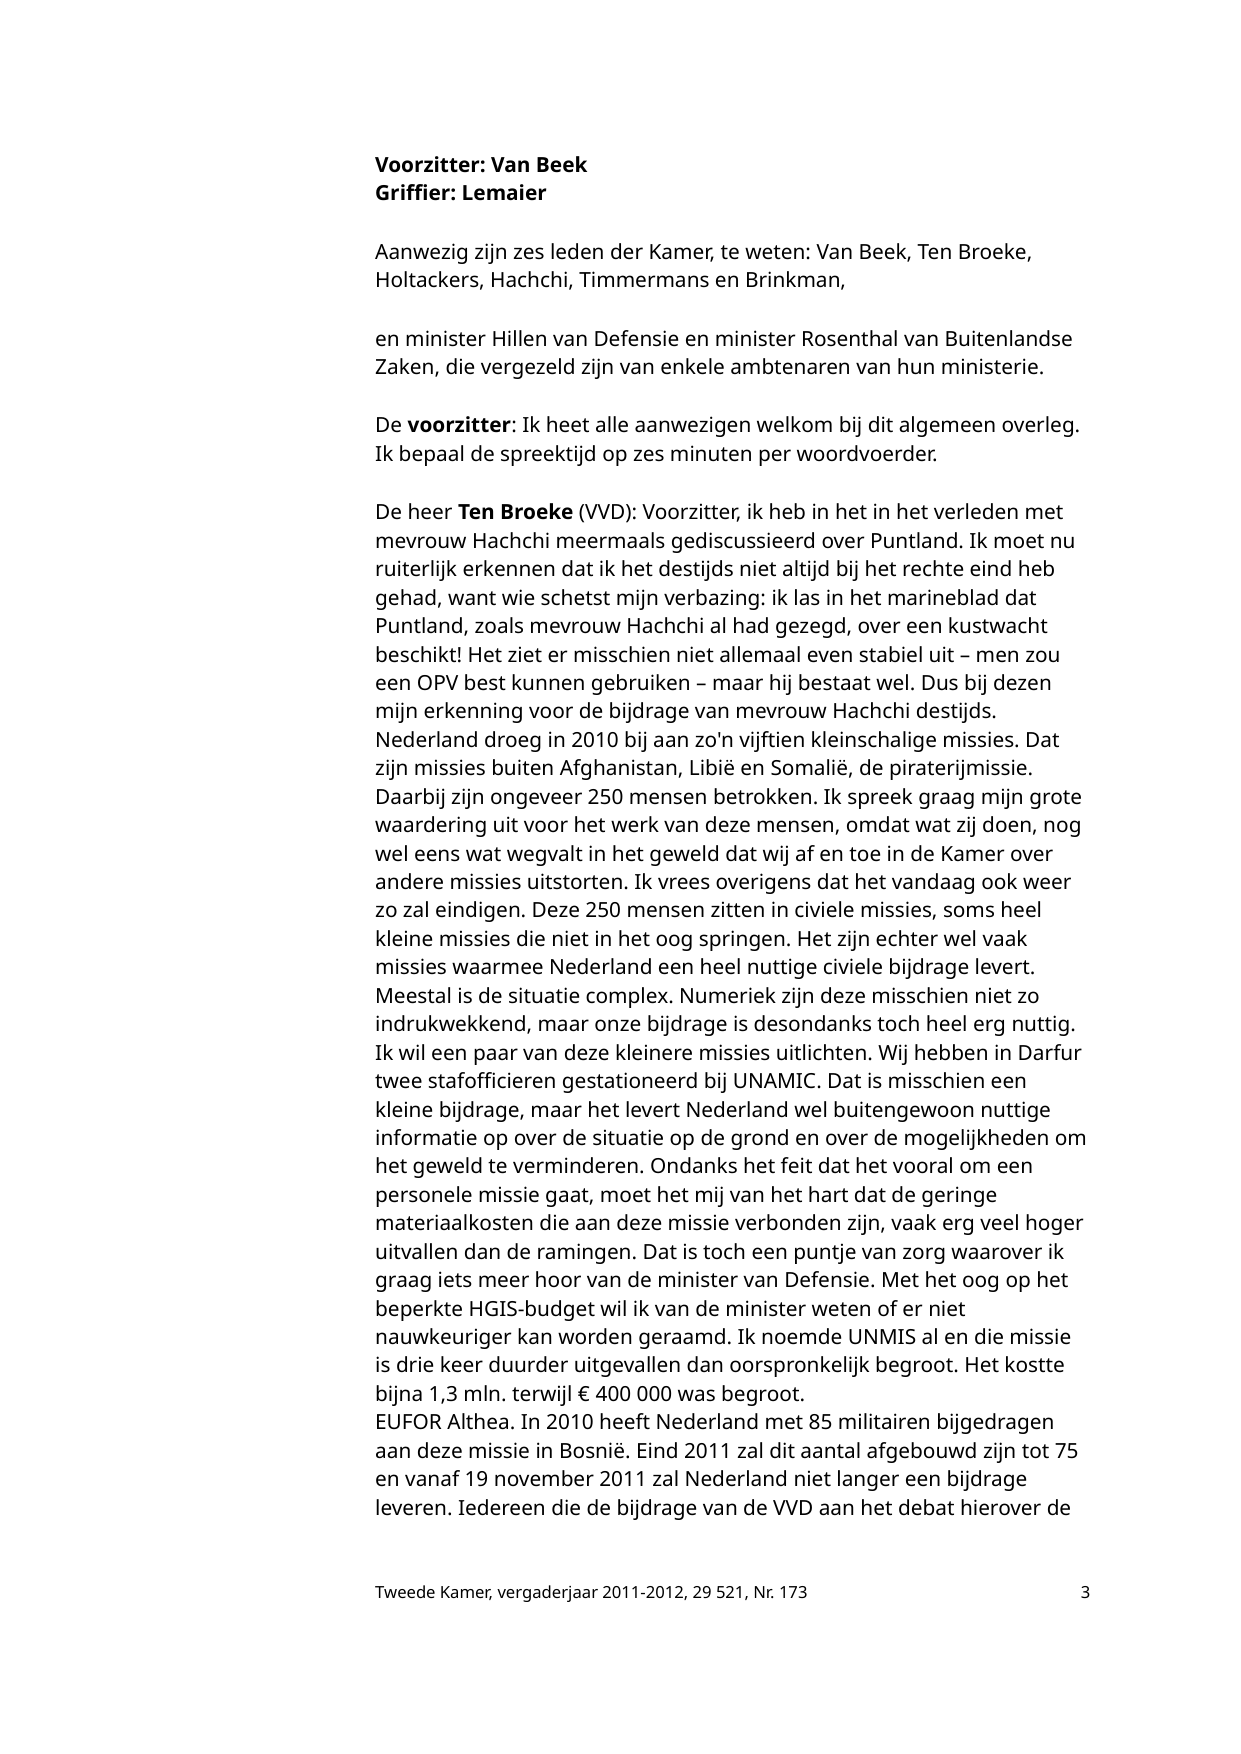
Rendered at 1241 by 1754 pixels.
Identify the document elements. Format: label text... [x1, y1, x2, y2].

text en minister Hillen van Defensie en minister Rosenthal van Buitenlandse Zaken, die vergezeld zijn van enkele ambtenaren van hun ministerie. [375, 324, 1090, 381]
text Aanwezig zijn zes leden der Kamer, te weten: Van Beek, Ten Broeke, Holtackers, Hachchi, Timmermans en Brinkman, [375, 237, 1090, 294]
text Ik wil een paar van deze kleinere missies uitlichten. Wij hebben in Darfur twee stafofficieren gestationeerd bij UNAMIC. Dat is misschien een kleine bijdrage, maar het levert Nederland wel buitengewoon nuttige informatie op over de situatie op de grond en over de mogelijkheden om het geweld te verminderen. Ondanks het feit dat het vooral om een personele missie gaat, moet het mij van het hart dat de geringe materiaalkosten die aan deze missie verbonden zijn, vaak erg veel hoger uitvallen dan de ramingen. Dat is toch een puntje van zorg waarover ik graag iets meer hoor van de minister van Defensie. Met het oog op het beperkte HGIS-budget wil ik van de minister weten of er niet nauwkeuriger kan worden geraamd. Ik noemde UNMIS al en die missie is drie keer duurder uitgevallen dan oorspronkelijk begroot. Het kostte bijna 1,3 mln. terwijl € 400 000 was begroot. [375, 1038, 1090, 1407]
text Voorzitter: Van Beek [375, 150, 1090, 178]
text De voorzitter: Ik heet alle aanwezigen welkom bij dit algemeen overleg. Ik bepaal de spreektijd op zes minuten per woordvoerder. [375, 411, 1090, 467]
text De heer Ten Broeke (VVD): Voorzitter, ik heb in het in het verleden met mevrouw Hachchi meermaals gediscussieerd over Puntland. Ik moet nu ruiterlijk erkennen dat ik het destijds niet altijd bij het rechte eind heb gehad, want wie schetst mijn verbazing: ik las in het marineblad dat Puntland, zoals mevrouw Hachchi al had gezegd, over een kustwacht beschikt! Het ziet er misschien niet allemaal even stabiel uit – men zou een OPV best kunnen gebruiken – maar hij bestaat wel. Dus bij dezen mijn erkenning voor de bijdrage van mevrouw Hachchi destijds. [375, 497, 1090, 725]
text Nederland droeg in 2010 bij aan zo'n vijftien kleinschalige missies. Dat zijn missies buiten Afghanistan, Libië en Somalië, de piraterijmissie. Daarbij zijn ongeveer 250 mensen betrokken. Ik spreek graag mijn grote waardering uit voor het werk van deze mensen, omdat wat zij doen, nog wel eens wat wegvalt in het geweld dat wij af en toe in de Kamer over andere missies uitstorten. Ik vrees overigens dat het vandaag ook weer zo zal eindigen. Deze 250 mensen zitten in civiele missies, soms heel kleine missies die niet in het oog springen. Het zijn echter wel vaak missies waarmee Nederland een heel nuttige civiele bijdrage levert. Meestal is de situatie complex. Numeriek zijn deze misschien niet zo indrukwekkend, maar onze bijdrage is desondanks toch heel erg nuttig. [375, 725, 1090, 1038]
text EUFOR Althea. In 2010 heeft Nederland met 85 militairen bijgedragen aan deze missie in Bosnië. Eind 2011 zal dit aantal afgebouwd zijn tot 75 en vanaf 19 november 2011 zal Nederland niet langer een bijdrage leveren. Iedereen die de bijdrage van de VVD aan het debat hierover de [375, 1407, 1090, 1521]
text Griffier: Lemaier [375, 178, 1090, 207]
